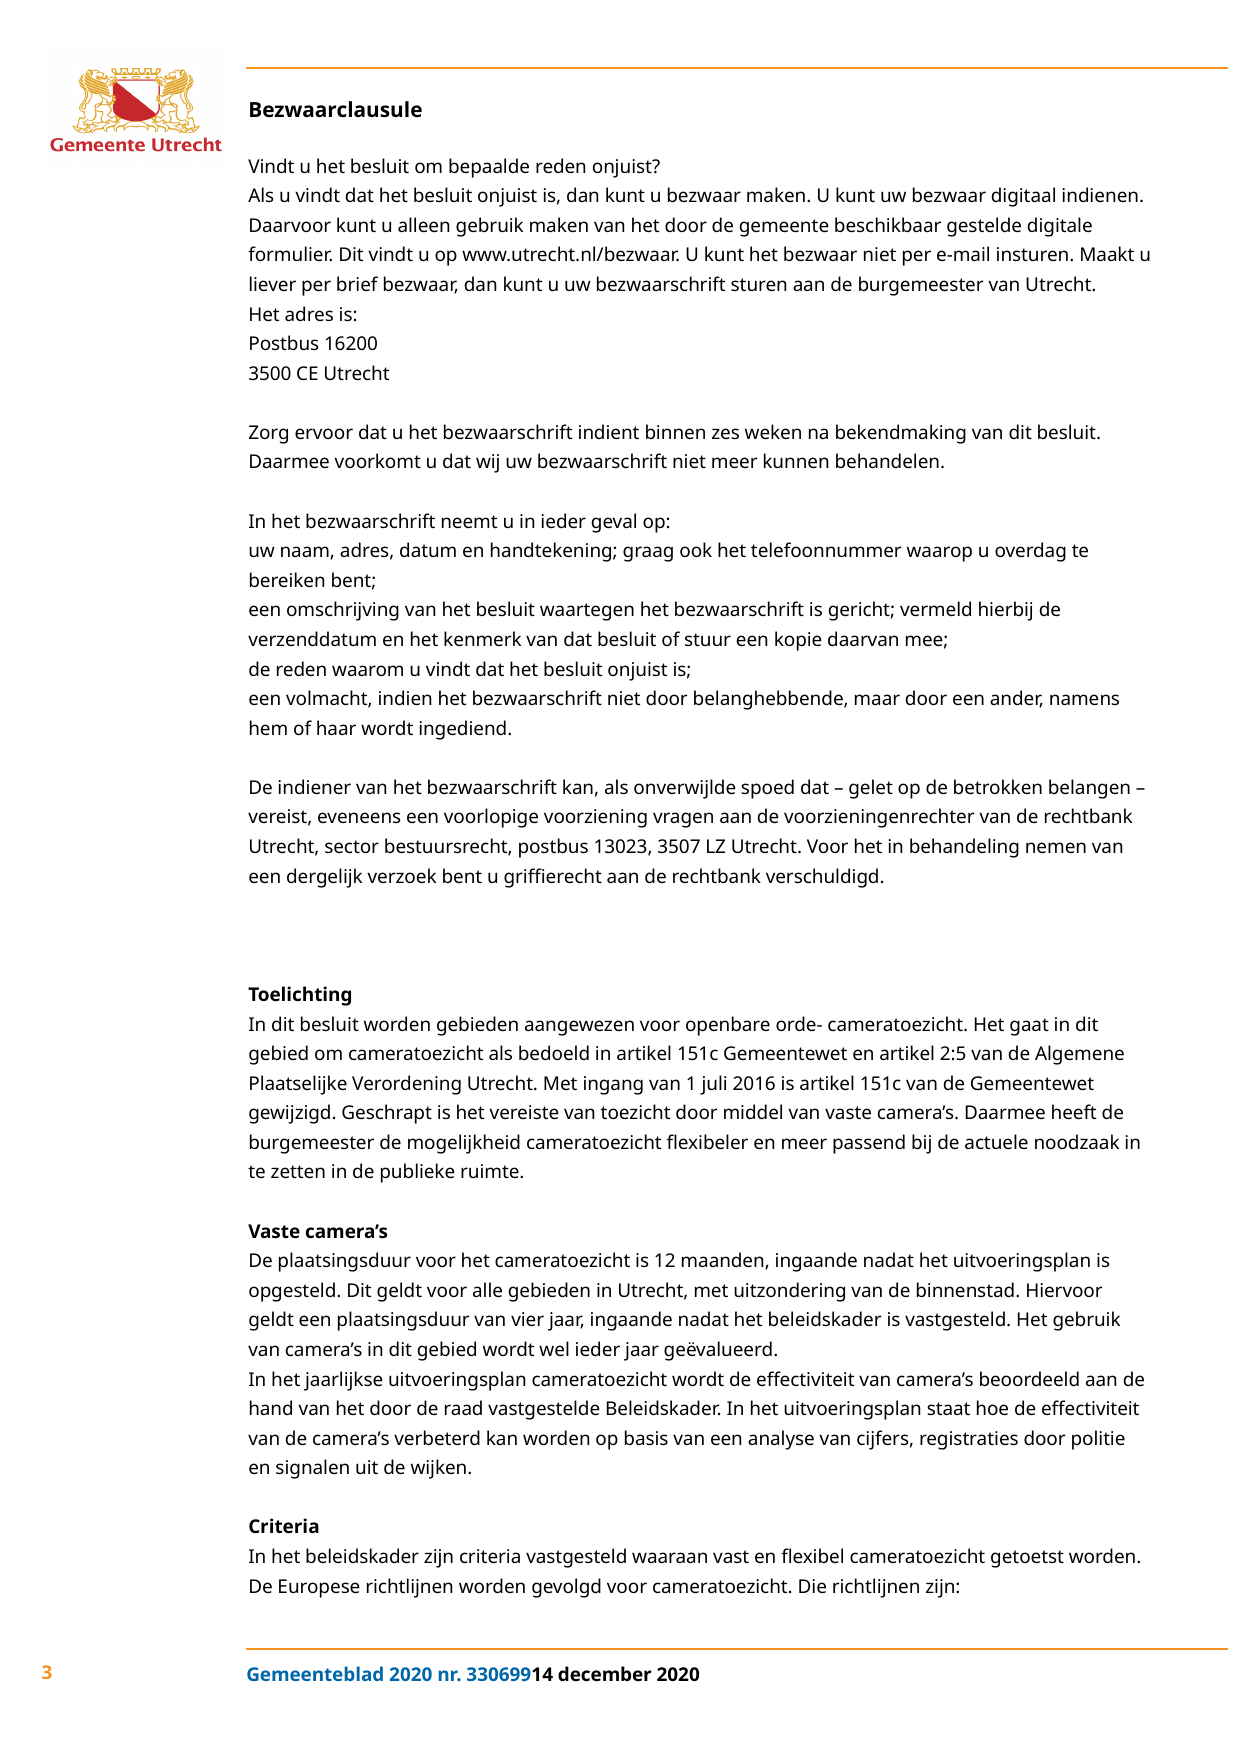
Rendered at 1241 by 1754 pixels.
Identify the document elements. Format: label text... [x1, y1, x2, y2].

text Criteria [248, 1514, 1152, 1539]
text Toelichting [248, 981, 1152, 1007]
text In het beleidskader zijn criteria vastgesteld waaraan vast en flexibel cameratoezicht getoetst worden. [248, 1543, 1152, 1569]
text De Europese richtlijnen worden gevolgd voor cameratoezicht. Die richtlijnen zijn: [248, 1573, 1152, 1599]
text In het bezwaarschrift neemt u in ieder geval op: [248, 508, 1152, 534]
text Het adres is: [248, 301, 1152, 327]
text Zorg ervoor dat u het bezwaarschrift indient binnen zes weken na bekendmaking van dit besluit. Daarmee voorkomt u dat wij uw bezwaarschrift niet meer kunnen behandelen. [248, 419, 1152, 474]
text uw naam, adres, datum en handtekening; graag ook het telefoonnummer waarop u overdag te bereiken bent; [248, 537, 1152, 593]
picture [41, 47, 231, 172]
text Bezwaarclausule [248, 95, 1152, 123]
text een volmacht, indien het bezwaarschrift niet door belanghebbende, maar door een ander, namens hem of haar wordt ingediend. [248, 685, 1152, 741]
text 3500 CE Utrecht [248, 360, 1152, 386]
text De plaatsingsduur voor het cameratoezicht is 12 maanden, ingaande nadat het uitvoeringsplan is opgesteld. Dit geldt voor alle gebieden in Utrecht, met uitzondering van de binnenstad. Hiervoor geldt een plaatsingsduur van vier jaar, ingaande nadat het beleidskader is vastgesteld. Het gebruik van camera’s in dit gebied wordt wel ieder jaar geëvalueerd. [248, 1247, 1152, 1362]
text een omschrijving van het besluit waartegen het bezwaarschrift is gericht; vermeld hierbij de verzenddatum en het kenmerk van dat besluit of stuur een kopie daarvan mee; [248, 597, 1152, 652]
text Als u vindt dat het besluit onjuist is, dan kunt u bezwaar maken. U kunt uw bezwaar digitaal indienen. Daarvoor kunt u alleen gebruik maken van het door de gemeente beschikbaar gestelde digitale formulier. Dit vindt u op www.utrecht.nl/bezwaar. U kunt het bezwaar niet per e-mail insturen. Maakt u liever per brief bezwaar, dan kunt u uw bezwaarschrift sturen aan de burgemeester van Utrecht. [248, 182, 1152, 297]
text Vaste camera’s [248, 1218, 1152, 1244]
text Postbus 16200 [248, 330, 1152, 356]
text De indiener van het bezwaarschrift kan, als onverwijlde spoed dat – gelet op de betrokken belangen – vereist, eveneens een voorlopige voorziening vragen aan de voorzieningenrechter van de rechtbank Utrecht, sector bestuursrecht, postbus 13023, 3507 LZ Utrecht. Voor het in behandeling nemen van een dergelijk verzoek bent u griffierecht aan de rechtbank verschuldigd. [248, 774, 1152, 889]
text Vindt u het besluit om bepaalde reden onjuist? [248, 153, 1152, 179]
text In het jaarlijkse uitvoeringsplan cameratoezicht wordt de effectiviteit van camera’s beoordeeld aan de hand van het door de raad vastgestelde Beleidskader. In het uitvoeringsplan staat hoe de effectiviteit van de camera’s verbeterd kan worden op basis van een analyse van cijfers, registraties door politie en signalen uit de wijken. [248, 1366, 1152, 1480]
text de reden waarom u vindt dat het besluit onjuist is; [248, 656, 1152, 682]
text In dit besluit worden gebieden aangewezen voor openbare orde- cameratoezicht. Het gaat in dit gebied om cameratoezicht als bedoeld in artikel 151c Gemeentewet en artikel 2:5 van de Algemene Plaatselijke Verordening Utrecht. Met ingang van 1 juli 2016 is artikel 151c van de Gemeentewet gewijzigd. Geschrapt is het vereiste van toezicht door middel van vaste camera’s. Daarmee heeft de burgemeester de mogelijkheid cameratoezicht flexibeler en meer passend bij de actuele noodzaak in te zetten in de publieke ruimte. [248, 1011, 1152, 1184]
